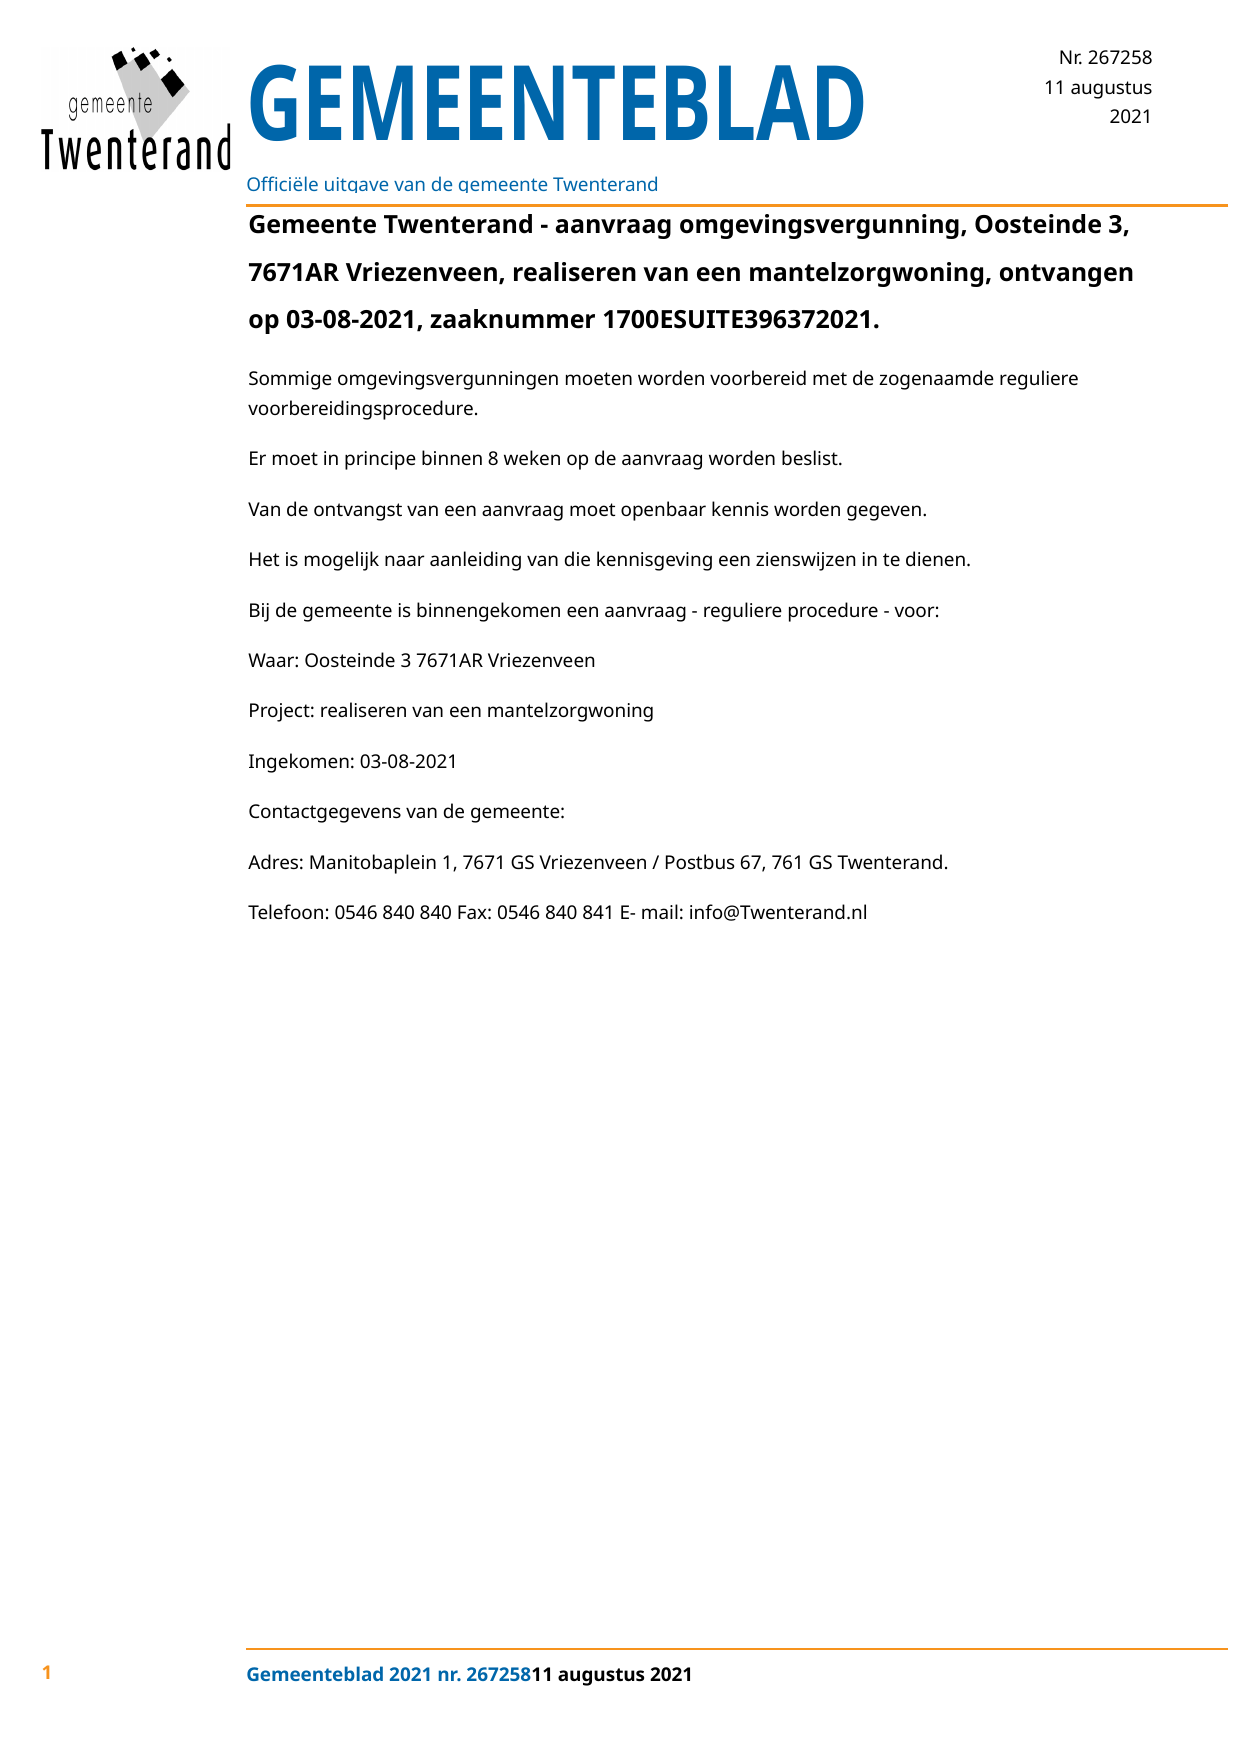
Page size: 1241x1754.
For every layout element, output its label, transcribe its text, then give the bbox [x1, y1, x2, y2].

text Er moet in principe binnen 8 weken op de aanvraag worden beslist. [248, 446, 1152, 471]
picture [41, 47, 231, 172]
text Project: realiseren van een mantelzorgwoning [248, 698, 1152, 723]
text Bij de gemeente is binnengekomen een aanvraag - reguliere procedure - voor: [248, 597, 1152, 622]
text Van de ontvangst van een aanvraag moet openbaar kennis worden gegeven. [248, 496, 1152, 522]
text Ingekomen: 03-08-2021 [248, 748, 1152, 774]
text Adres: Manitobaplein 1, 7671 GS Vriezenveen / Postbus 67, 761 GS Twenterand. [248, 849, 1152, 874]
text Telefoon: 0546 840 840 Fax: 0546 840 841 E- mail: info@Twenterand.nl [248, 899, 1152, 925]
text Contactgegevens van de gemeente: [248, 798, 1152, 824]
text Sommige omgevingsvergunningen moeten worden voorbereid met de zogenaamde reguliere voorbereidingsprocedure. [248, 366, 1152, 421]
text Gemeente Twenterand - aanvraag omgevingsvergunning, Oosteinde 3, 7671AR Vriezenveen, realiseren van een mantelzorgwoning, ontvangen op 03-08-2021, zaaknummer 1700ESUITE396372021. [248, 207, 1152, 336]
text Waar: Oosteinde 3 7671AR Vriezenveen [248, 647, 1152, 673]
text Het is mogelijk naar aanleiding van die kennisgeving een zienswijzen in te dienen. [248, 546, 1152, 572]
